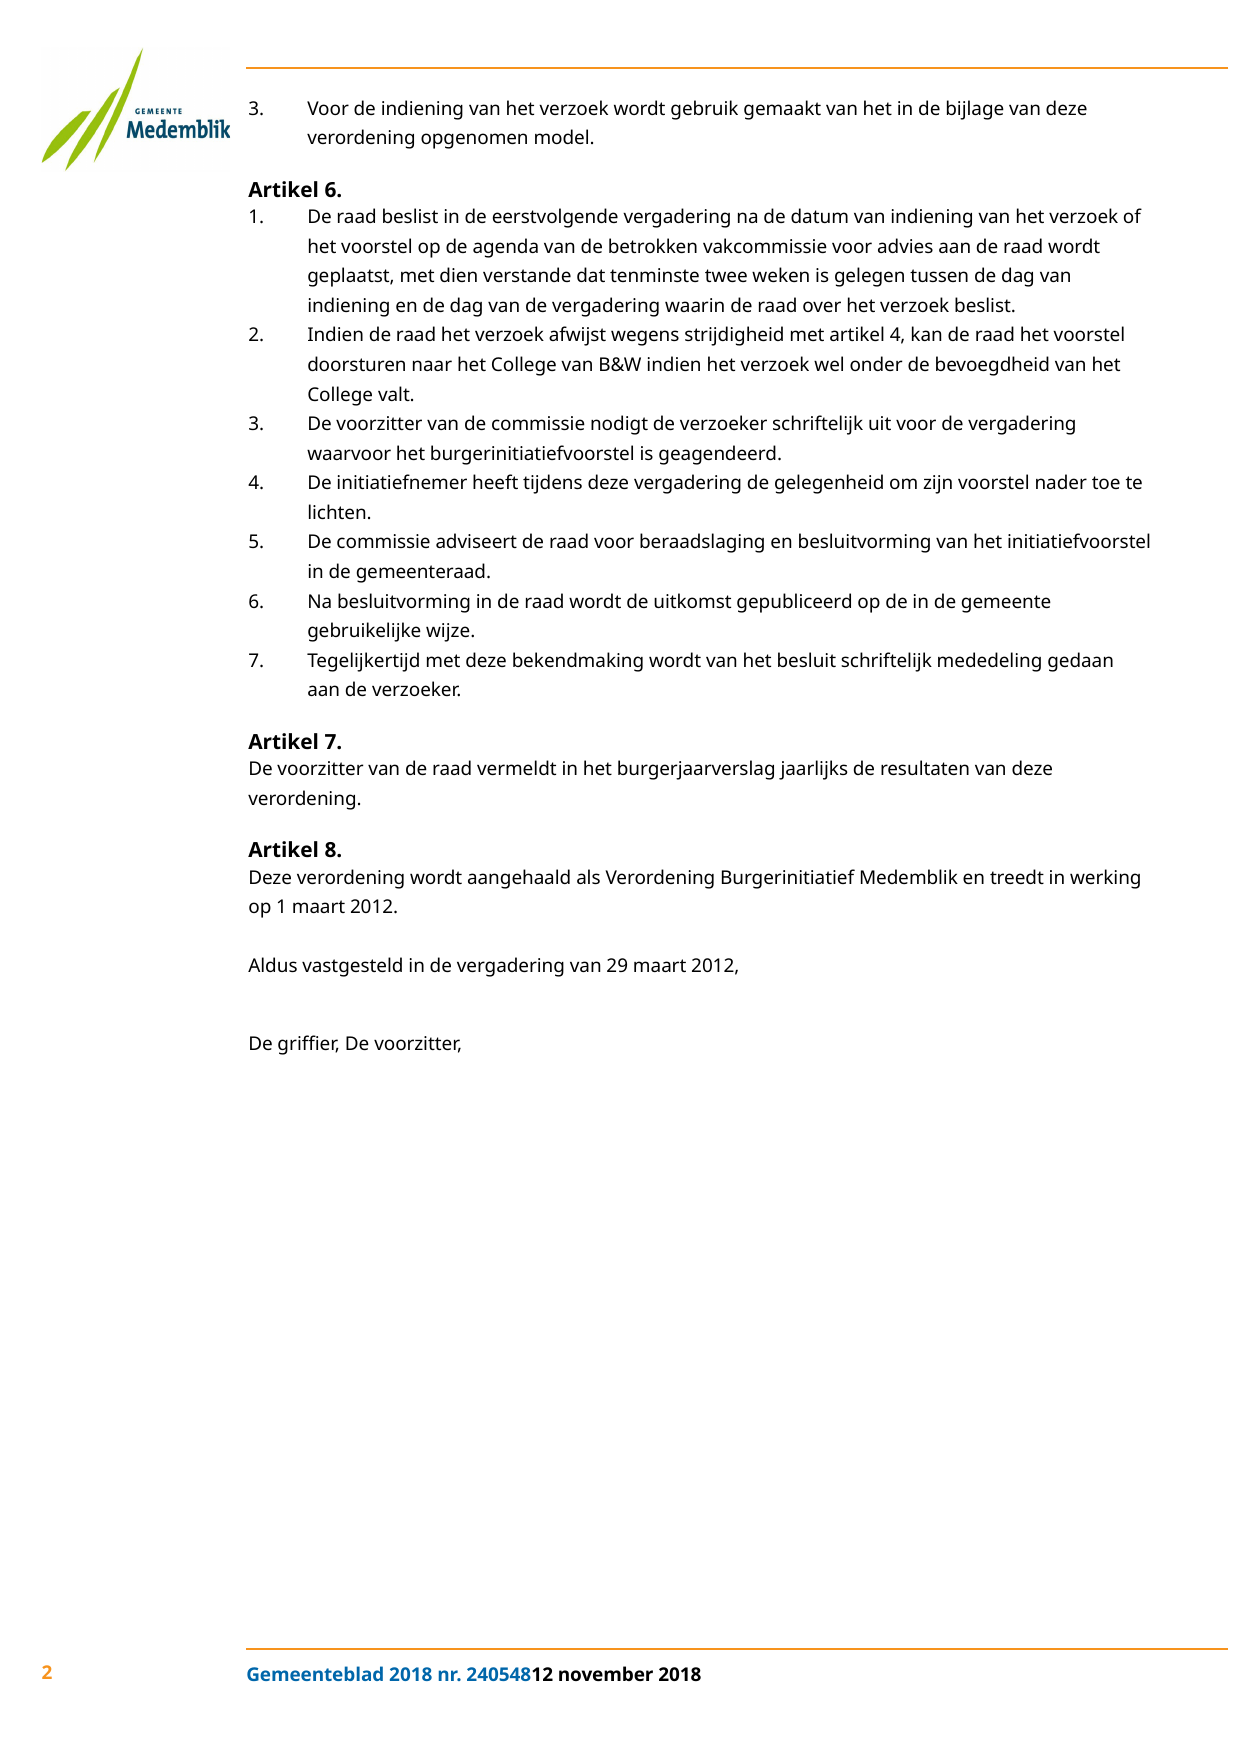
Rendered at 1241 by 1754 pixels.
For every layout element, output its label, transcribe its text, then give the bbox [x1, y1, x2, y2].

list Indien de raad het verzoek afwijst wegens strijdigheid met artikel 4, kan de raad het voorstel doorsturen naar het College van B&W indien het verzoek wel onder de bevoegdheid van het College valt. [248, 322, 1152, 406]
list Tegelijkertijd met deze bekendmaking wordt van het besluit schriftelijk mededeling gedaan aan de verzoeker. [248, 647, 1152, 702]
text Artikel 8. [248, 835, 1152, 864]
list De initiatiefnemer heeft tijdens deze vergadering de gelegenheid om zijn voorstel nader toe te lichten. [248, 469, 1152, 525]
text Artikel 7. [248, 727, 1152, 755]
picture [41, 47, 231, 172]
list De commissie adviseert de raad voor beraadslaging en besluitvorming van het initiatiefvoorstel in de gemeenteraad. [248, 529, 1152, 584]
list De voorzitter van de commissie nodigt de verzoeker schriftelijk uit voor de vergadering waarvoor het burgerinitiatiefvoorstel is geagendeerd. [248, 410, 1152, 466]
text De voorzitter van de raad vermeldt in het burgerjaarverslag jaarlijks de resultaten van deze verordening. [248, 755, 1152, 811]
text Deze verordening wordt aangehaald als Verordening Burgerinitiatief Medemblik en treedt in werking op 1 maart 2012. [248, 864, 1152, 919]
text Artikel 6. [248, 175, 1152, 203]
list De raad beslist in de eerstvolgende vergadering na de datum van indiening van het verzoek of het voorstel op de agenda van de betrokken vakcommissie voor advies aan de raad wordt geplaatst, met dien verstande dat tenminste twee weken is gelegen tussen de dag van indiening en de dag van de vergadering waarin de raad over het verzoek beslist. [248, 203, 1152, 318]
text Aldus vastgesteld in de vergadering van 29 maart 2012, [248, 953, 1152, 978]
list Na besluitvorming in de raad wordt de uitkomst gepubliceerd op de in de gemeente gebruikelijke wijze. [248, 588, 1152, 643]
list Voor de indiening van het verzoek wordt gebruik gemaakt van het in de bijlage van deze verordening opgenomen model. [248, 95, 1152, 150]
text De griffier, De voorzitter, [248, 1030, 1152, 1056]
